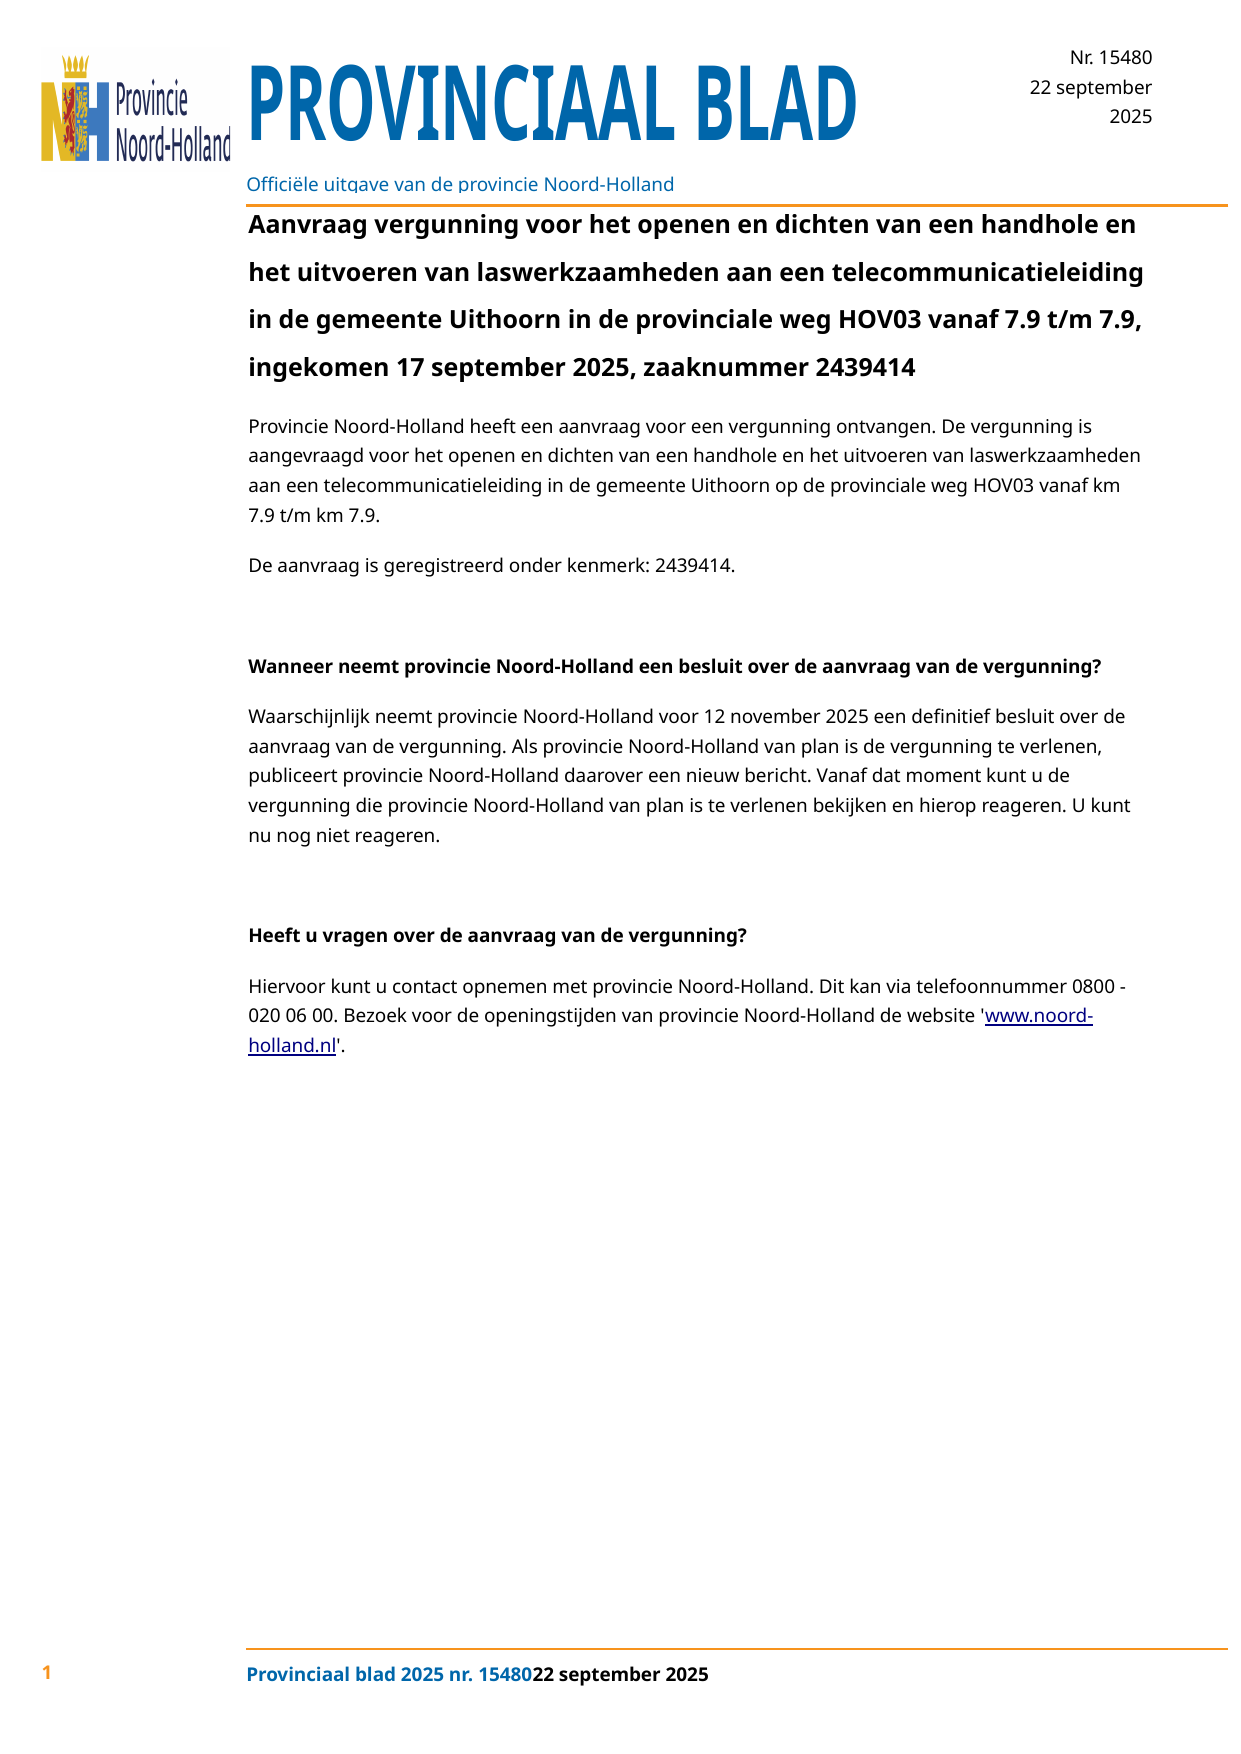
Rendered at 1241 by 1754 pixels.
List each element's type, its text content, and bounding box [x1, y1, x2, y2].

text Waarschijnlijk neemt provincie Noord-Holland voor 12 november 2025 een definitief besluit over de aanvraag van de vergunning. Als provincie Noord-Holland van plan is de vergunning te verlenen, publiceert provincie Noord-Holland daarover een nieuw bericht. Vanaf dat moment kunt u de vergunning die provincie Noord-Holland van plan is te verlenen bekijken en hierop reageren. U kunt nu nog niet reageren. [248, 703, 1152, 848]
text Hiervoor kunt u contact opnemen met provincie Noord-Holland. Dit kan via telefoonnummer 0800 - 020 06 00. Bezoek voor de openingstijden van provincie Noord-Holland de website 'www.noord-holland.nl'. [248, 973, 1152, 1058]
picture [41, 47, 231, 172]
text Heeft u vragen over de aanvraag van de vergunning? [248, 923, 1152, 948]
text Wanneer neemt provincie Noord-Holland een besluit over de aanvraag van de vergunning? [248, 653, 1152, 679]
text De aanvraag is geregistreerd onder kenmerk: 2439414. [248, 552, 1152, 578]
text Aanvraag vergunning voor het openen en dichten van een handhole en het uitvoeren van laswerkzaamheden aan een telecommunicatieleiding in de gemeente Uithoorn in de provinciale weg HOV03 vanaf 7.9 t/m 7.9, ingekomen 17 september 2025, zaaknummer 2439414 [248, 207, 1152, 384]
text Provincie Noord-Holland heeft een aanvraag voor een vergunning ontvangen. De vergunning is aangevraagd voor het openen en dichten van een handhole en het uitvoeren van laswerkzaamheden aan een telecommunicatieleiding in de gemeente Uithoorn op de provinciale weg HOV03 vanaf km 7.9 t/m km 7.9. [248, 413, 1152, 528]
